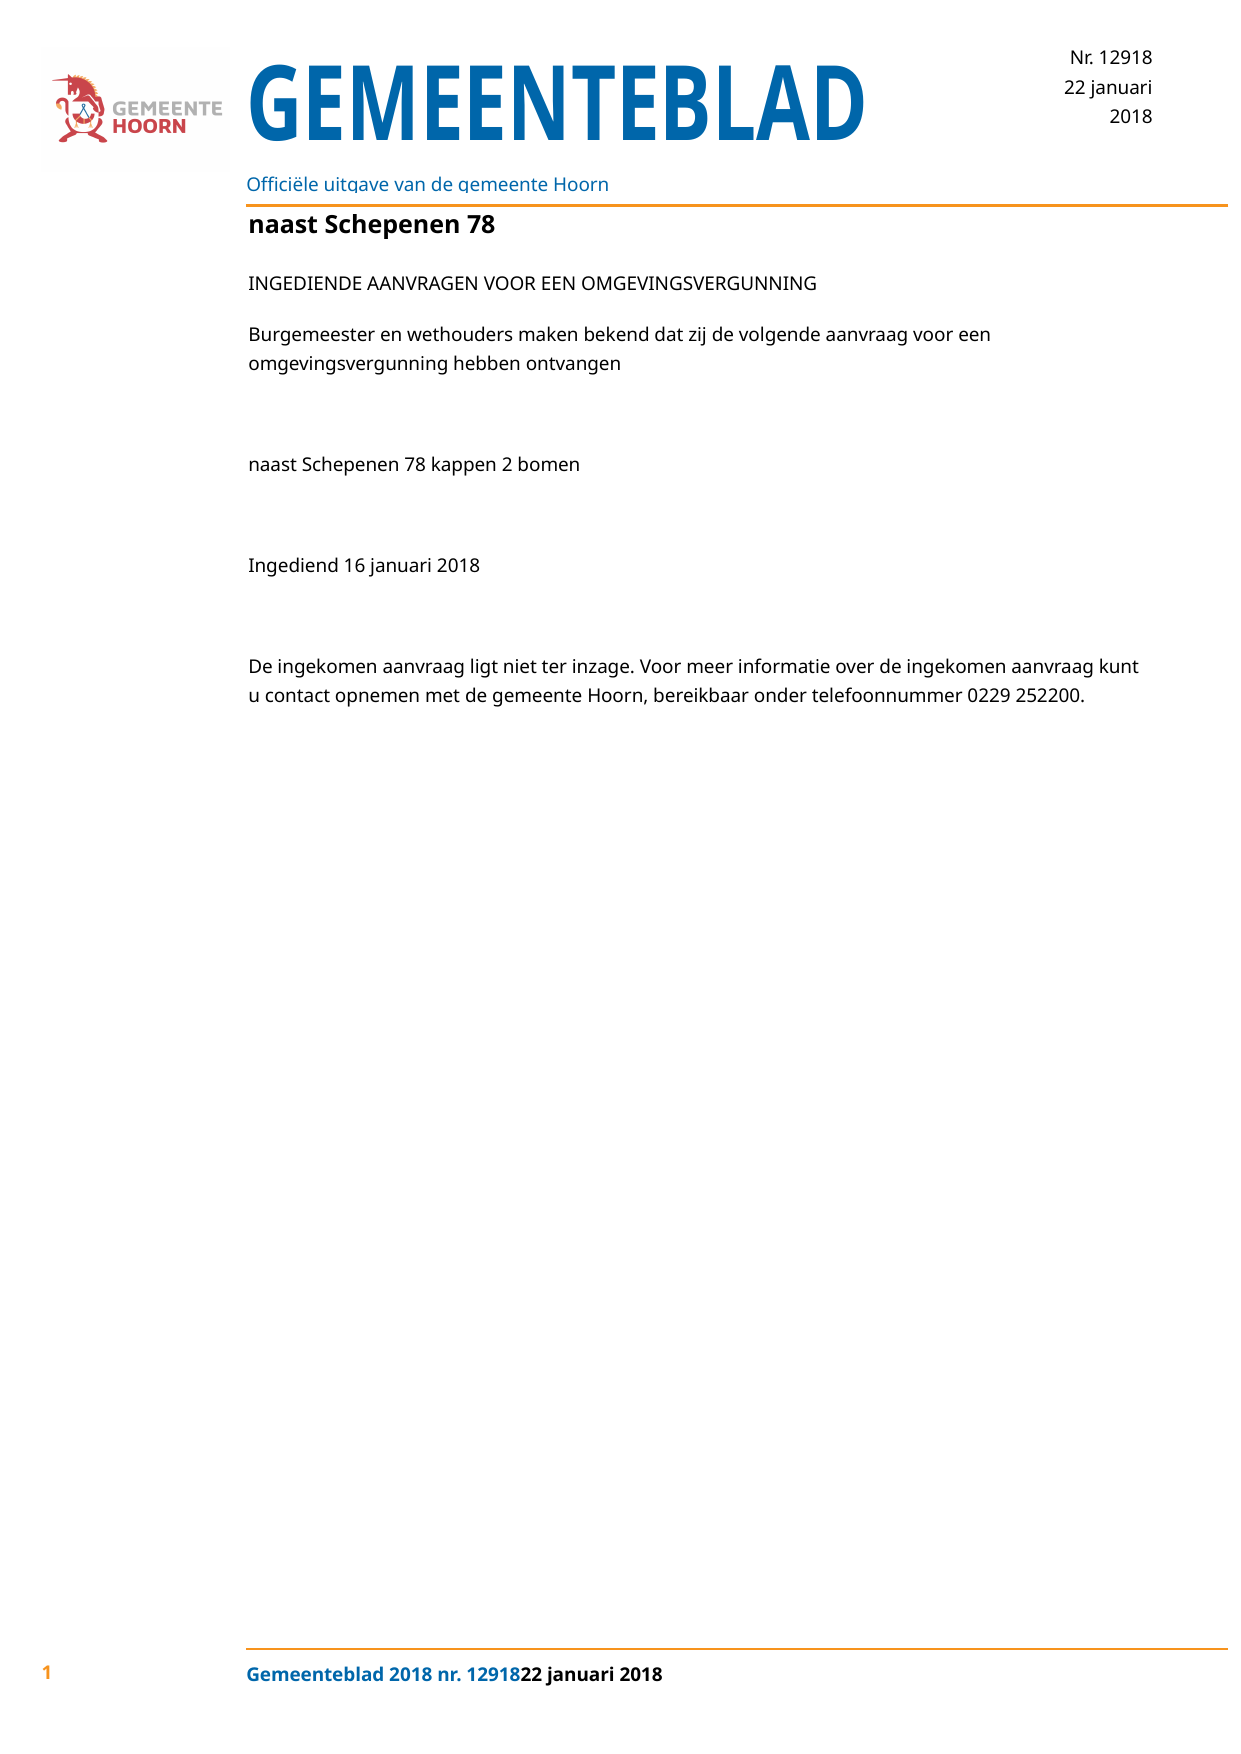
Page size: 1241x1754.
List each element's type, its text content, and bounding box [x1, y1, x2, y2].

text INGEDIENDE AANVRAGEN VOOR EEN OMGEVINGSVERGUNNING [248, 270, 1152, 296]
text De ingekomen aanvraag ligt niet ter inzage. Voor meer informatie over de ingekomen aanvraag kunt u contact opnemen met de gemeente Hoorn, bereikbaar onder telefoonnummer 0229 252200. [248, 653, 1152, 708]
text naast Schepenen 78 [248, 207, 1152, 241]
text Burgemeester en wethouders maken bekend dat zij de volgende aanvraag voor een omgevingsvergunning hebben ontvangen [248, 321, 1152, 376]
text naast Schepenen 78 kappen 2 bomen [248, 451, 1152, 477]
text Ingediend 16 januari 2018 [248, 552, 1152, 578]
picture [41, 47, 231, 172]
